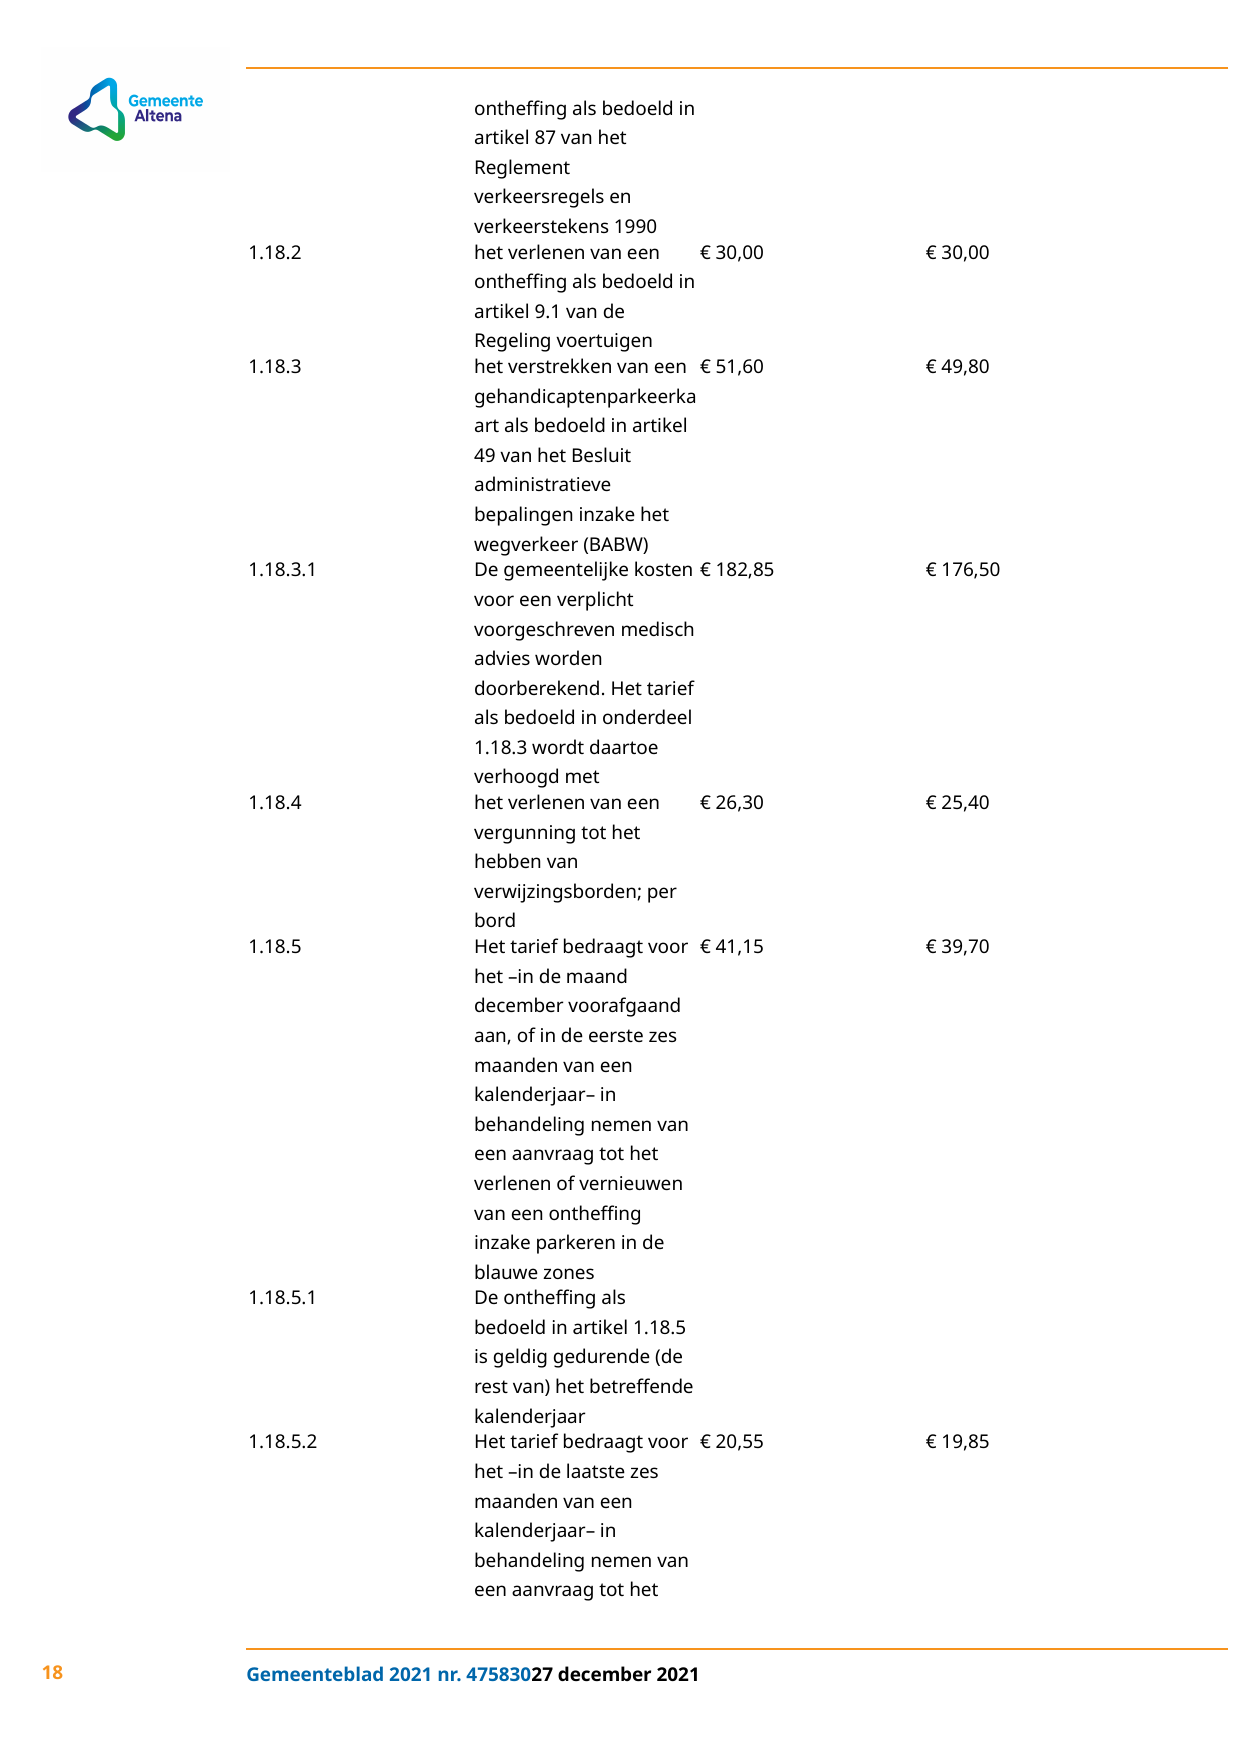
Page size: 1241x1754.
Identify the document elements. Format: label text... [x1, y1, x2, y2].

table_cell € 30,00 [926, 239, 1152, 353]
table_cell € 30,00 [700, 239, 926, 353]
table_cell [926, 95, 1152, 239]
table_cell 1.18.3.1 [248, 557, 474, 789]
table_cell [248, 95, 474, 239]
table_cell € 25,40 [926, 789, 1152, 933]
table_cell 1.18.5.1 [248, 1285, 474, 1429]
table_cell [926, 1285, 1152, 1429]
table_cell 1.18.2 [248, 239, 474, 353]
table_cell 1.18.5 [248, 934, 474, 1284]
picture [41, 47, 231, 172]
table_cell € 176,50 [926, 557, 1152, 789]
table_cell € 51,60 [700, 353, 926, 557]
table_cell € 20,55 [700, 1429, 926, 1602]
table_cell De ontheffing als bedoeld in artikel 1.18.5 is geldig gedurende (de rest van) het betreffende kalenderjaar [474, 1285, 700, 1429]
table_cell De gemeentelijke kosten voor een verplicht voorgeschreven medisch advies worden doorberekend. Het tarief als bedoeld in onderdeel 1.18.3 wordt daartoe verhoogd met [474, 557, 700, 789]
table_cell € 39,70 [926, 934, 1152, 1284]
table_cell € 49,80 [926, 353, 1152, 557]
table_cell het verlenen van een ontheffing als bedoeld in artikel 9.1 van de Regeling voertuigen [474, 239, 700, 353]
table_cell € 19,85 [926, 1429, 1152, 1602]
table_cell € 41,15 [700, 934, 926, 1284]
table_cell [700, 1285, 926, 1429]
table_cell € 26,30 [700, 789, 926, 933]
table_cell Het tarief bedraagt voor het –in de maand december voorafgaand aan, of in de eerste zes maanden van een kalenderjaar– in behandeling nemen van een aanvraag tot het verlenen of vernieuwen van een ontheffing inzake parkeren in de blauwe zones [474, 934, 700, 1284]
table_cell 1.18.4 [248, 789, 474, 933]
table_cell Het tarief bedraagt voor het –in de laatste zes maanden van een kalenderjaar– in behandeling nemen van een aanvraag tot het [474, 1429, 700, 1602]
table_cell [700, 95, 926, 239]
table_cell 1.18.3 [248, 353, 474, 557]
table_cell het verstrekken van een gehandicaptenparkeerkaart als bedoeld in artikel 49 van het Besluit administratieve bepalingen inzake het wegverkeer (BABW) [474, 353, 700, 557]
table_cell ontheffing als bedoeld in artikel 87 van het Reglement verkeersregels en verkeerstekens 1990 [474, 95, 700, 239]
table_cell € 182,85 [700, 557, 926, 789]
table_cell het verlenen van een vergunning tot het hebben van verwijzingsborden; per bord [474, 789, 700, 933]
table_cell 1.18.5.2 [248, 1429, 474, 1602]
